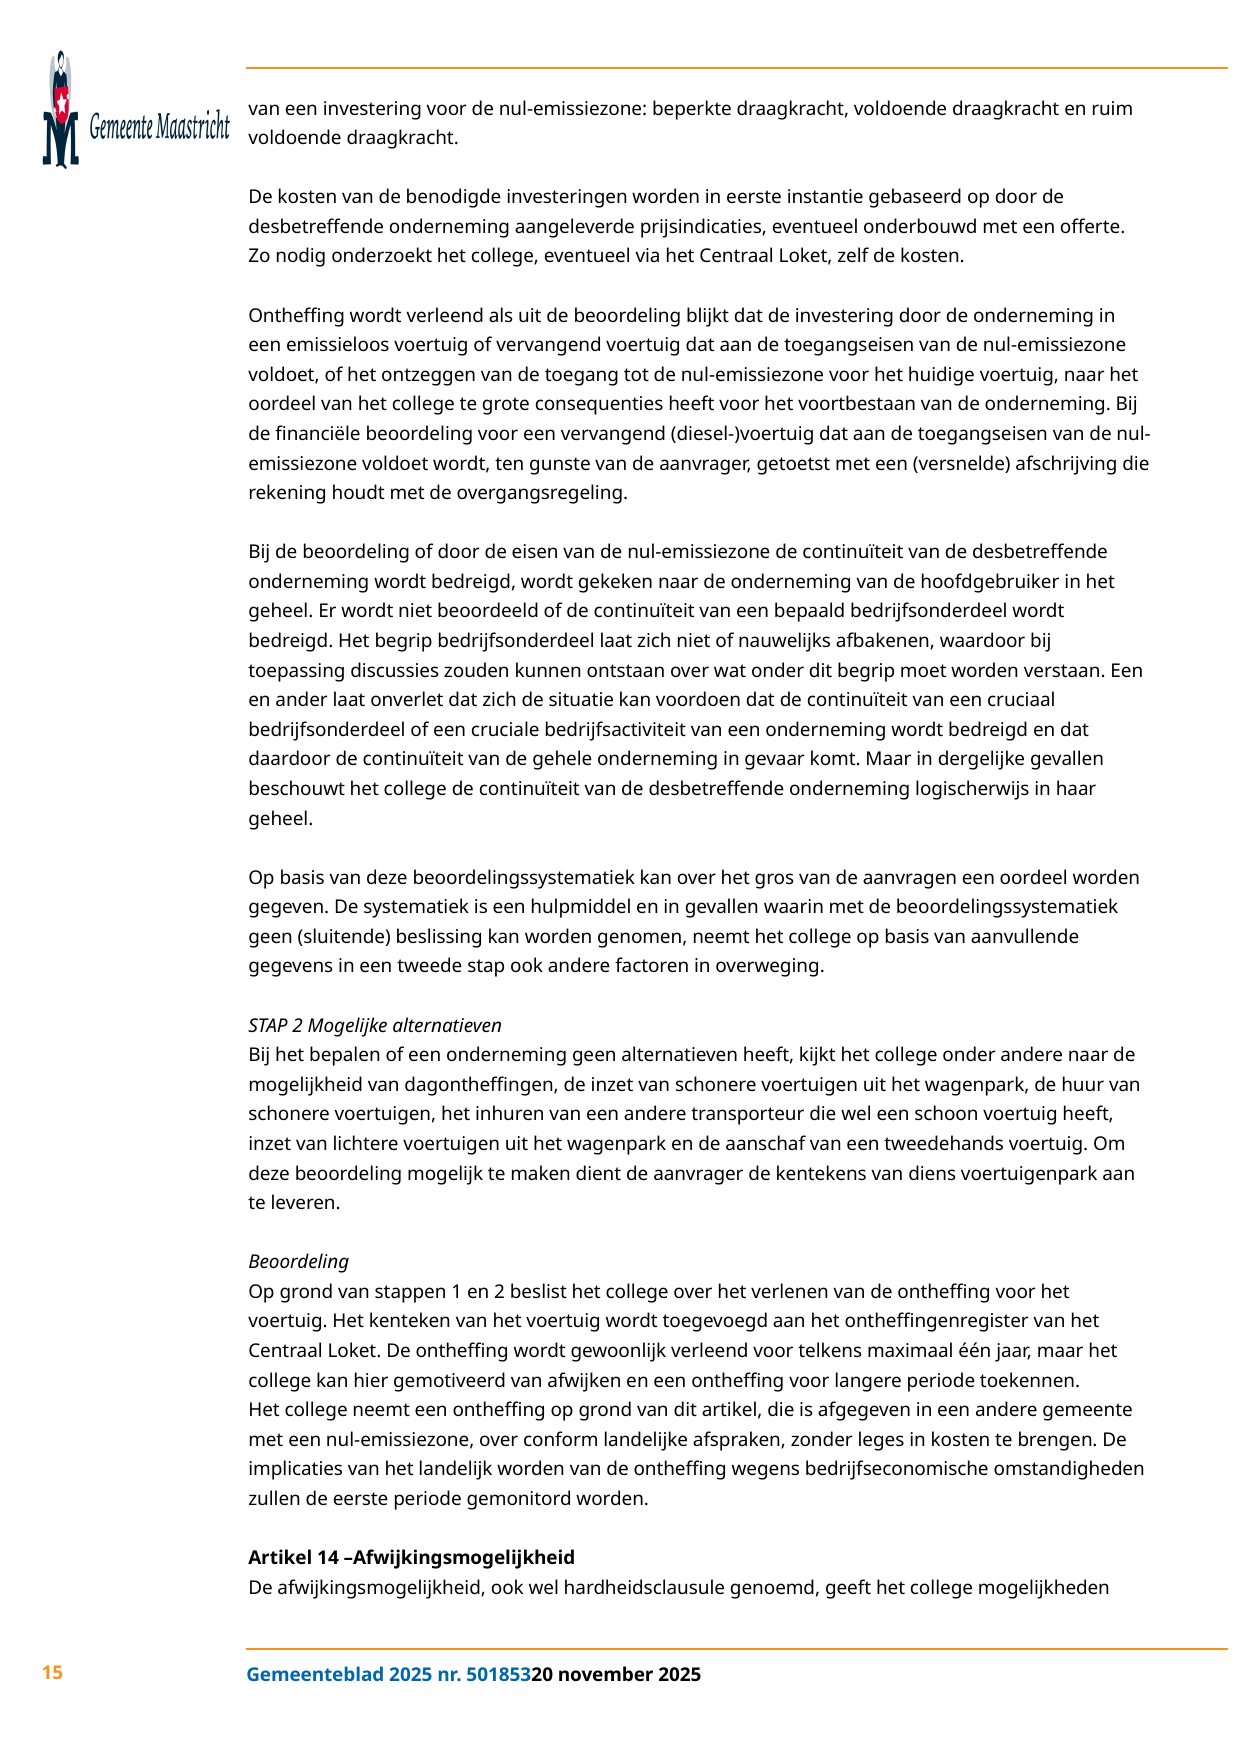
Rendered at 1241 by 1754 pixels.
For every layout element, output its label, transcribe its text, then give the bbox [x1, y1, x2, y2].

text Beoordeling [248, 1248, 1152, 1274]
text STAP 2 Mogelijke alternatieven [248, 1012, 1152, 1038]
text Ontheffing wordt verleend als uit de beoordeling blijkt dat de investering door de onderneming in een emissieloos voertuig of vervangend voertuig dat aan de toegangseisen van de nul-emissiezone voldoet, of het ontzeggen van de toegang tot de nul-emissiezone voor het huidige voertuig, naar het oordeel van het college te grote consequenties heeft voor het voortbestaan van de onderneming. Bij de financiële beoordeling voor een vervangend (diesel-)voertuig dat aan de toegangseisen van de nul-emissiezone voldoet wordt, ten gunste van de aanvrager, getoetst met een (versnelde) afschrijving die rekening houdt met de overgangsregeling. [248, 302, 1152, 505]
text Bij de beoordeling of door de eisen van de nul-emissiezone de continuïteit van de desbetreffende onderneming wordt bedreigd, wordt gekeken naar de onderneming van de hoofdgebruiker in het geheel. Er wordt niet beoordeeld of de continuïteit van een bepaald bedrijfsonderdeel wordt bedreigd. Het begrip bedrijfsonderdeel laat zich niet of nauwelijks afbakenen, waardoor bij toepassing discussies zouden kunnen ontstaan over wat onder dit begrip moet worden verstaan. Een en ander laat onverlet dat zich de situatie kan voordoen dat de continuïteit van een cruciaal bedrijfsonderdeel of een cruciale bedrijfsactiviteit van een onderneming wordt bedreigd en dat daardoor de continuïteit van de gehele onderneming in gevaar komt. Maar in dergelijke gevallen beschouwt het college de continuïteit van de desbetreffende onderneming logischerwijs in haar geheel. [248, 538, 1152, 831]
text van een investering voor de nul-emissiezone: beperkte draagkracht, voldoende draagkracht en ruim voldoende draagkracht. [248, 95, 1152, 150]
text Artikel 14 –Afwijkingsmogelijkheid [248, 1544, 1152, 1570]
text Het college neemt een ontheffing op grond van dit artikel, die is afgegeven in een andere gemeente met een nul-emissiezone, over conform landelijke afspraken, zonder leges in kosten te brengen. De implicaties van het landelijk worden van de ontheffing wegens bedrijfseconomische omstandigheden zullen de eerste periode gemonitord worden. [248, 1396, 1152, 1511]
text Bij het bepalen of een onderneming geen alternatieven heeft, kijkt het college onder andere naar de mogelijkheid van dagontheffingen, de inzet van schonere voertuigen uit het wagenpark, de huur van schonere voertuigen, het inhuren van een andere transporteur die wel een schoon voertuig heeft, inzet van lichtere voertuigen uit het wagenpark en de aanschaf van een tweedehands voertuig. Om deze beoordeling mogelijk te maken dient de aanvrager de kentekens van diens voertuigenpark aan te leveren. [248, 1041, 1152, 1215]
text Op grond van stappen 1 en 2 beslist het college over het verlenen van de ontheffing voor het voertuig. Het kenteken van het voertuig wordt toegevoegd aan het ontheffingenregister van het Centraal Loket. De ontheffing wordt gewoonlijk verleend voor telkens maximaal één jaar, maar het college kan hier gemotiveerd van afwijken en een ontheffing voor langere periode toekennen. [248, 1278, 1152, 1393]
text De afwijkingsmogelijkheid, ook wel hardheidsclausule genoemd, geeft het college mogelijkheden [248, 1574, 1152, 1600]
text Op basis van deze beoordelingssystematiek kan over het gros van de aanvragen een oordeel worden gegeven. De systematiek is een hulpmiddel en in gevallen waarin met de beoordelingssystematiek geen (sluitende) beslissing kan worden genomen, neemt het college op basis van aanvullende gegevens in een tweede stap ook andere factoren in overweging. [248, 864, 1152, 978]
text De kosten van de benodigde investeringen worden in eerste instantie gebaseerd op door de desbetreffende onderneming aangeleverde prijsindicaties, eventueel onderbouwd met een offerte. Zo nodig onderzoekt het college, eventueel via het Centraal Loket, zelf de kosten. [248, 183, 1152, 268]
picture [41, 47, 231, 172]
